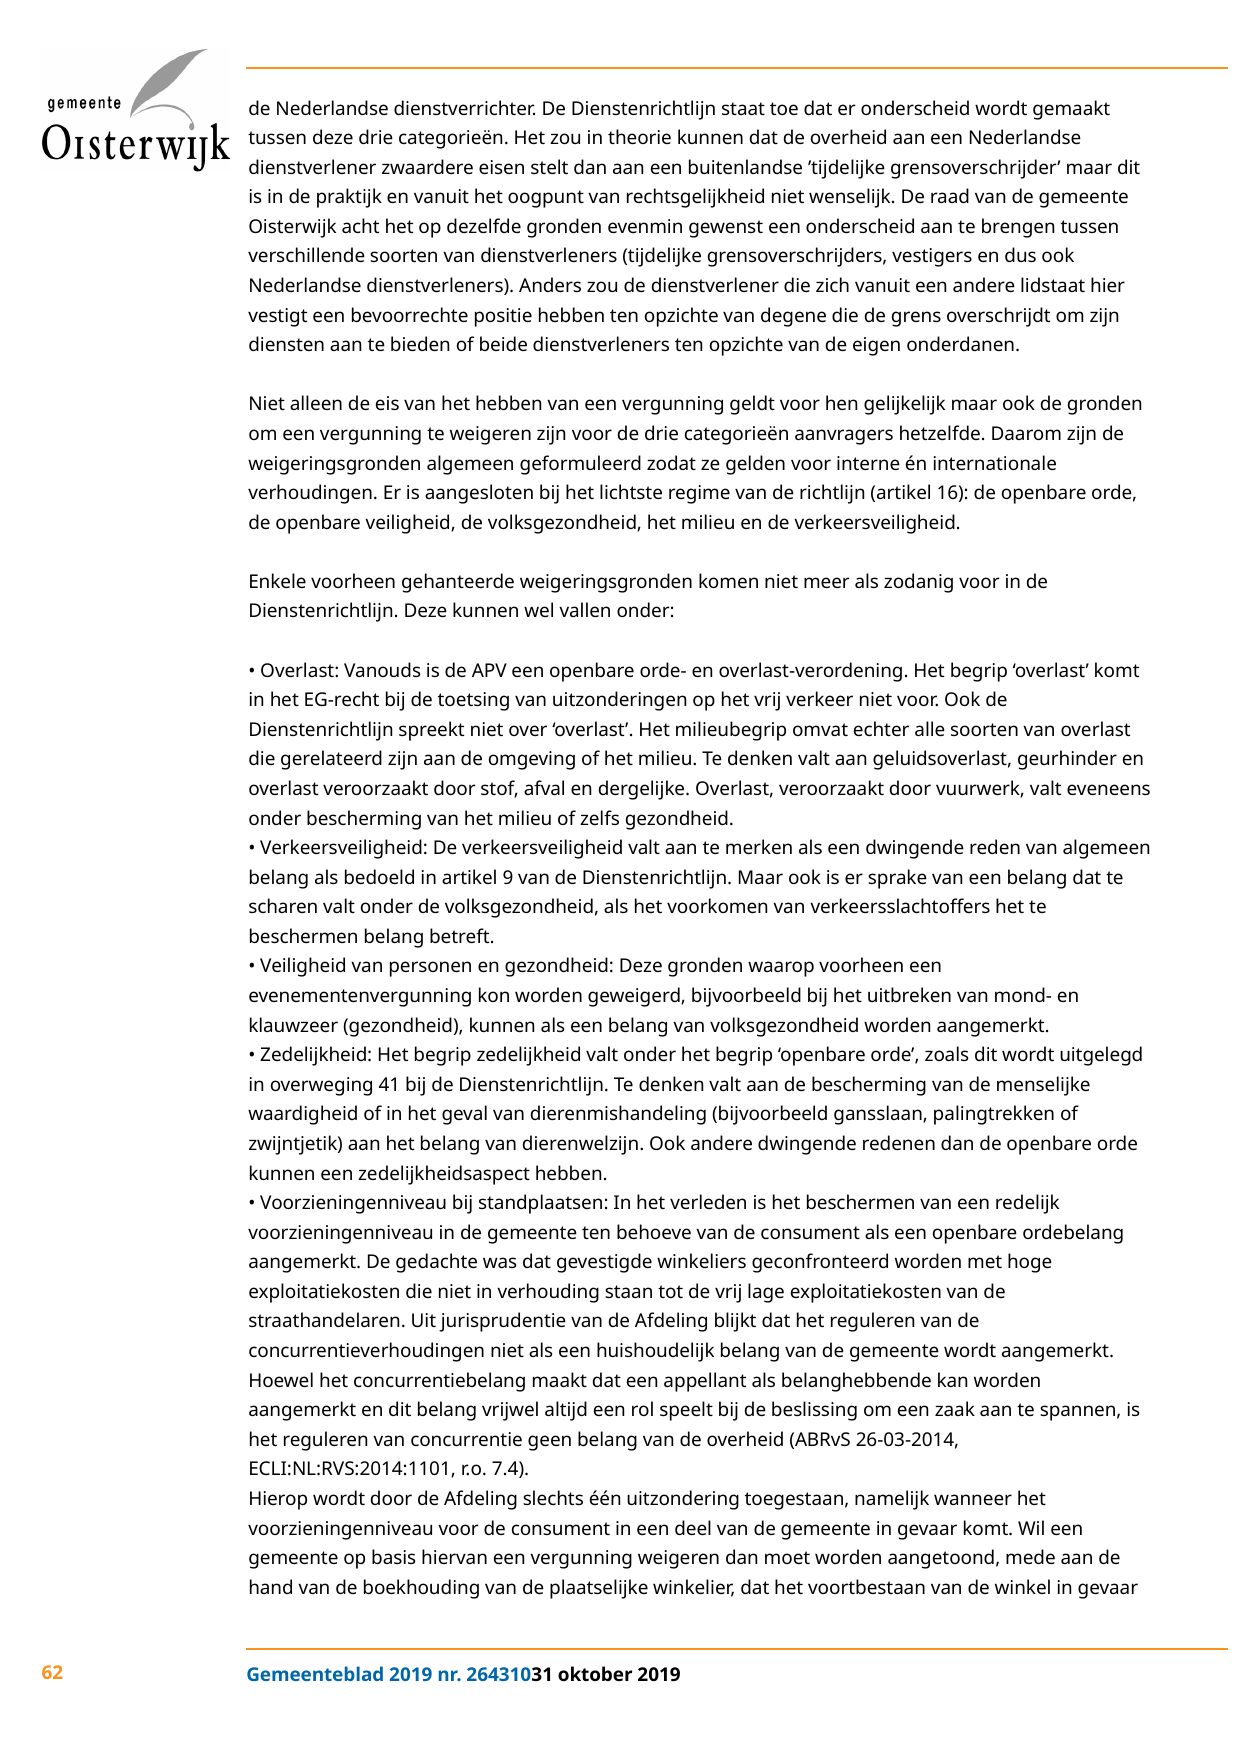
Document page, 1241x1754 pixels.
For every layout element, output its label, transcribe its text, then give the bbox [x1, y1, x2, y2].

text • Veiligheid van personen en gezondheid: Deze gronden waarop voorheen een evenementenvergunning kon worden geweigerd, bijvoorbeeld bij het uitbreken van mond- en klauwzeer (gezondheid), kunnen als een belang van volksgezondheid worden aangemerkt. [248, 953, 1152, 1038]
text Niet alleen de eis van het hebben van een vergunning geldt voor hen gelijkelijk maar ook de gronden om een vergunning te weigeren zijn voor de drie categorieën aanvragers hetzelfde. Daarom zijn de weigeringsgronden algemeen geformuleerd zodat ze gelden voor interne én internationale verhoudingen. Er is aangesloten bij het lichtste regime van de richtlijn (artikel 16): de openbare orde, de openbare veiligheid, de volksgezondheid, het milieu en de verkeersveiligheid. [248, 391, 1152, 535]
text Hierop wordt door de Afdeling slechts één uitzondering toegestaan, namelijk wanneer het voorzieningenniveau voor de consument in een deel van de gemeente in gevaar komt. Wil een gemeente op basis hiervan een vergunning weigeren dan moet worden aangetoond, mede aan de hand van de boekhouding van de plaatselijke winkelier, dat het voortbestaan van de winkel in gevaar [248, 1485, 1152, 1600]
text • Voorzieningenniveau bij standplaatsen: In het verleden is het beschermen van een redelijk voorzieningenniveau in de gemeente ten behoeve van de consument als een openbare ordebelang aangemerkt. De gedachte was dat gevestigde winkeliers geconfronteerd worden met hoge exploitatiekosten die niet in verhouding staan tot de vrij lage exploitatiekosten van de straathandelaren. Uit jurisprudentie van de Afdeling blijkt dat het reguleren van de concurrentieverhoudingen niet als een huishoudelijk belang van de gemeente wordt aangemerkt. Hoewel het concurrentiebelang maakt dat een appellant als belanghebbende kan worden aangemerkt en dit belang vrijwel altijd een rol speelt bij de beslissing om een zaak aan te spannen, is het reguleren van concurrentie geen belang van de overheid (ABRvS 26-03-2014, ECLI:NL:RVS:2014:1101, r.o. 7.4). [248, 1189, 1152, 1481]
text • Overlast: Vanouds is de APV een openbare orde- en overlast-verordening. Het begrip ‘overlast’ komt in het EG-recht bij de toetsing van uitzonderingen op het vrij verkeer niet voor. Ook de Dienstenrichtlijn spreekt niet over ‘overlast’. Het milieubegrip omvat echter alle soorten van overlast die gerelateerd zijn aan de omgeving of het milieu. Te denken valt aan geluidsoverlast, geurhinder en overlast veroorzaakt door stof, afval en dergelijke. Overlast, veroorzaakt door vuurwerk, valt eveneens onder bescherming van het milieu of zelfs gezondheid. [248, 657, 1152, 831]
text • Zedelijkheid: Het begrip zedelijkheid valt onder het begrip ‘openbare orde’, zoals dit wordt uitgelegd in overweging 41 bij de Dienstenrichtlijn. Te denken valt aan de bescherming van de menselijke waardigheid of in het geval van dierenmishandeling (bijvoorbeeld gansslaan, palingtrekken of zwijntjetik) aan het belang van dierenwelzijn. Ook andere dwingende redenen dan de openbare orde kunnen een zedelijkheidsaspect hebben. [248, 1041, 1152, 1186]
text • Verkeersveiligheid: De verkeersveiligheid valt aan te merken als een dwingende reden van algemeen belang als bedoeld in artikel 9 van de Dienstenrichtlijn. Maar ook is er sprake van een belang dat te scharen valt onder de volksgezondheid, als het voorkomen van verkeersslachtoffers het te beschermen belang betreft. [248, 834, 1152, 949]
text Enkele voorheen gehanteerde weigeringsgronden komen niet meer als zodanig voor in de Dienstenrichtlijn. Deze kunnen wel vallen onder: [248, 568, 1152, 623]
text de Nederlandse dienstverrichter. De Dienstenrichtlijn staat toe dat er onderscheid wordt gemaakt tussen deze drie categorieën. Het zou in theorie kunnen dat de overheid aan een Nederlandse dienstverlener zwaardere eisen stelt dan aan een buitenlandse ’tijdelijke grensoverschrijder’ maar dit is in de praktijk en vanuit het oogpunt van rechtsgelijkheid niet wenselijk. De raad van de gemeente Oisterwijk acht het op dezelfde gronden evenmin gewenst een onderscheid aan te brengen tussen verschillende soorten van dienstverleners (tijdelijke grensoverschrijders, vestigers en dus ook Nederlandse dienstverleners). Anders zou de dienstverlener die zich vanuit een andere lidstaat hier vestigt een bevoorrechte positie hebben ten opzichte van degene die de grens overschrijdt om zijn diensten aan te bieden of beide dienstverleners ten opzichte van de eigen onderdanen. [248, 95, 1152, 357]
picture [41, 47, 231, 172]
